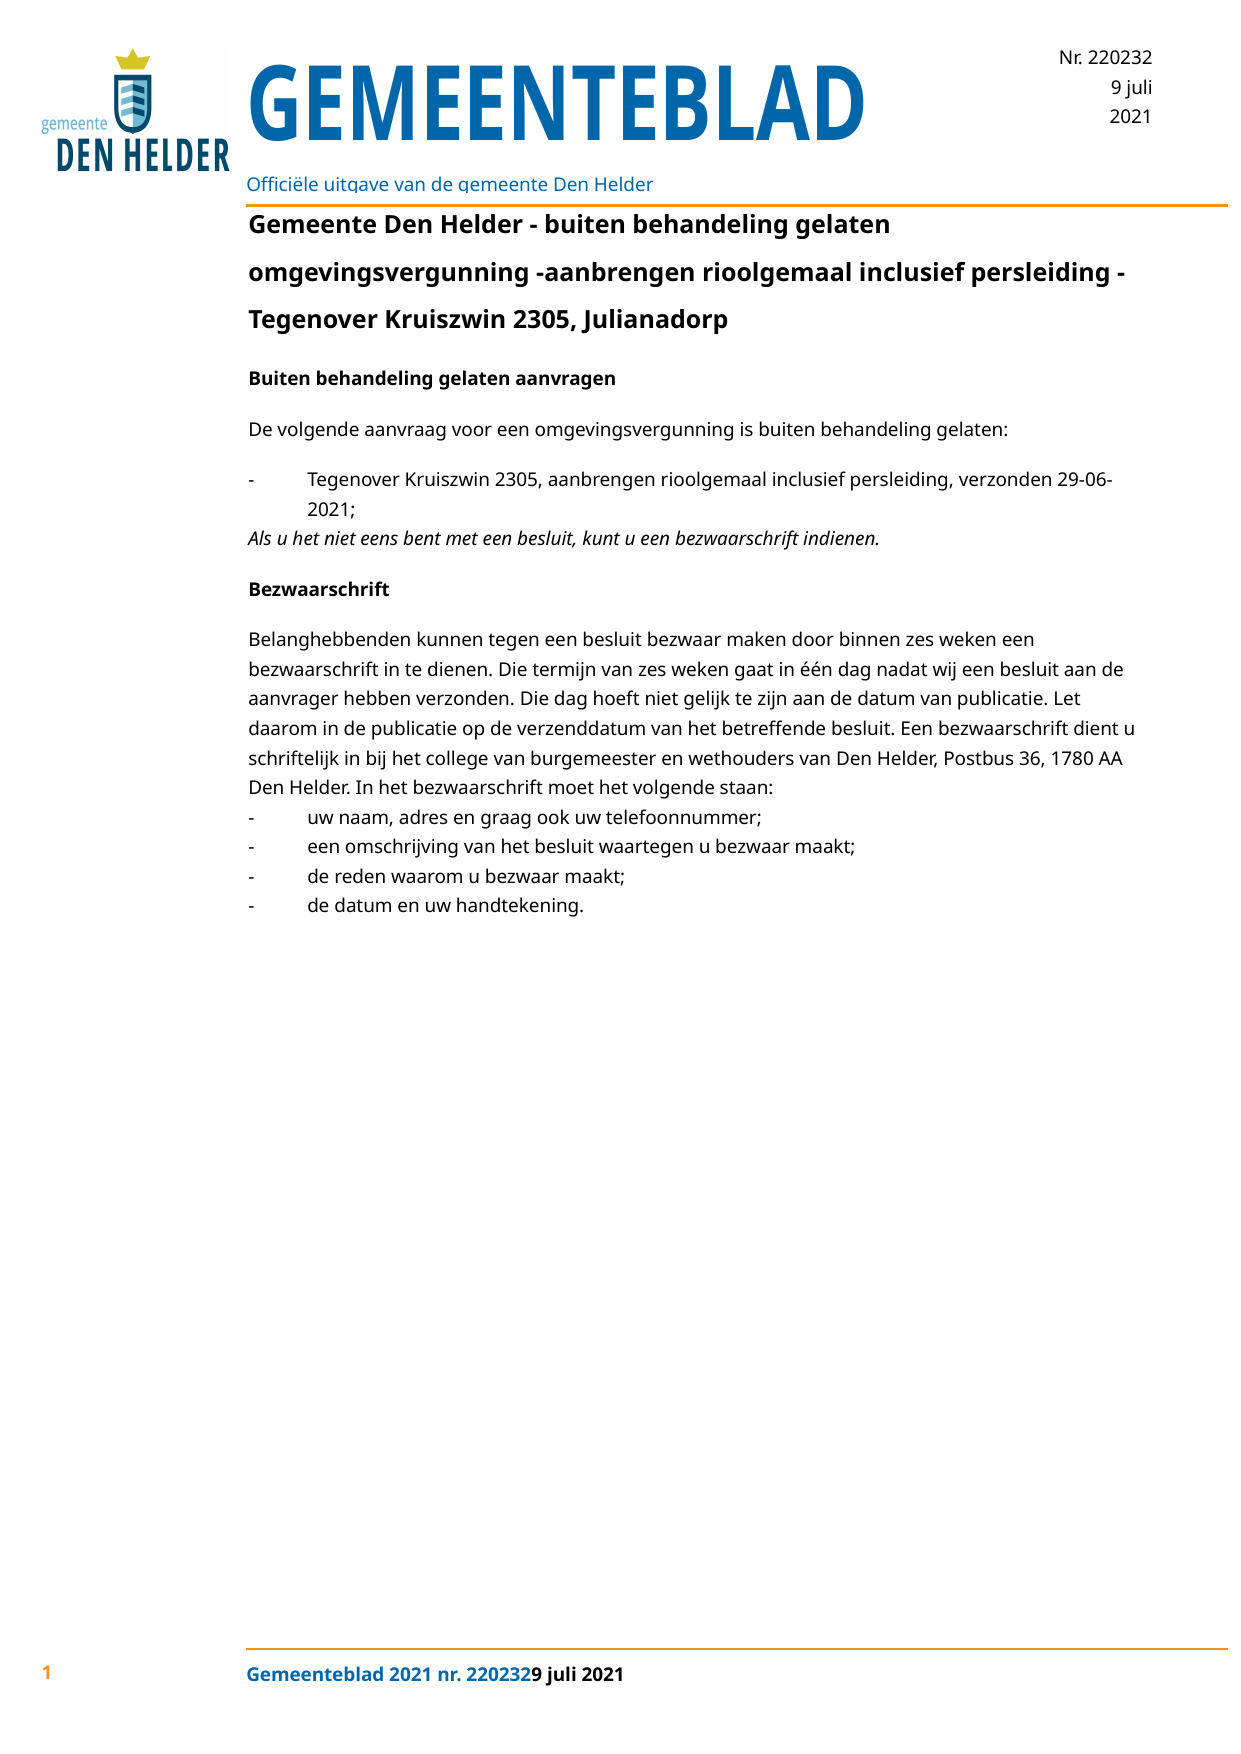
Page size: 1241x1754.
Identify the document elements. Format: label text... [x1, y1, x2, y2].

picture [100, 154, 106, 172]
list een omschrijving van het besluit waartegen u bezwaar maakt; [248, 833, 1152, 859]
list uw naam, adres en graag ook uw telefoonnummer; [248, 804, 1152, 829]
picture [220, 160, 224, 172]
text Gemeente Den Helder - buiten behandeling gelaten omgevingsvergunning -aanbrengen rioolgemaal inclusief persleiding - Tegenover Kruiszwin 2305, Julianadorp [248, 207, 1152, 336]
picture [130, 157, 135, 172]
text Bezwaarschrift [248, 576, 1152, 602]
text Buiten behandeling gelaten aanvragen [248, 366, 1152, 391]
text Als u het niet eens bent met een besluit, kunt u een bezwaarschrift indienen. [248, 526, 1152, 551]
list Tegenover Kruiszwin 2305, aanbrengen rioolgemaal inclusief persleiding, verzonden 29-06-2021; [248, 466, 1152, 522]
picture [182, 144, 187, 165]
list de reden waarom u bezwaar maakt; [248, 863, 1152, 889]
picture [41, 47, 231, 172]
text Belanghebbenden kunnen tegen een besluit bezwaar maken door binnen zes weken een bezwaarschrift in te dienen. Die termijn van zes weken gaat in één dag nadat wij een besluit aan de aanvrager hebben verzonden. Die dag hoeft niet gelijk te zijn aan de datum van publicatie. Let daarom in de publicatie op de verzenddatum van het betreffende besluit. Een bezwaarschrift dient u schriftelijk in bij het college van burgemeester en wethouders van Den Helder, Postbus 36, 1780 AA Den Helder. In het bezwaarschrift moet het volgende staan: [248, 626, 1152, 800]
list de datum en uw handtekening. [248, 893, 1152, 918]
picture [63, 144, 68, 165]
text De volgende aanvraag voor een omgevingsvergunning is buiten behandeling gelaten: [248, 416, 1152, 442]
